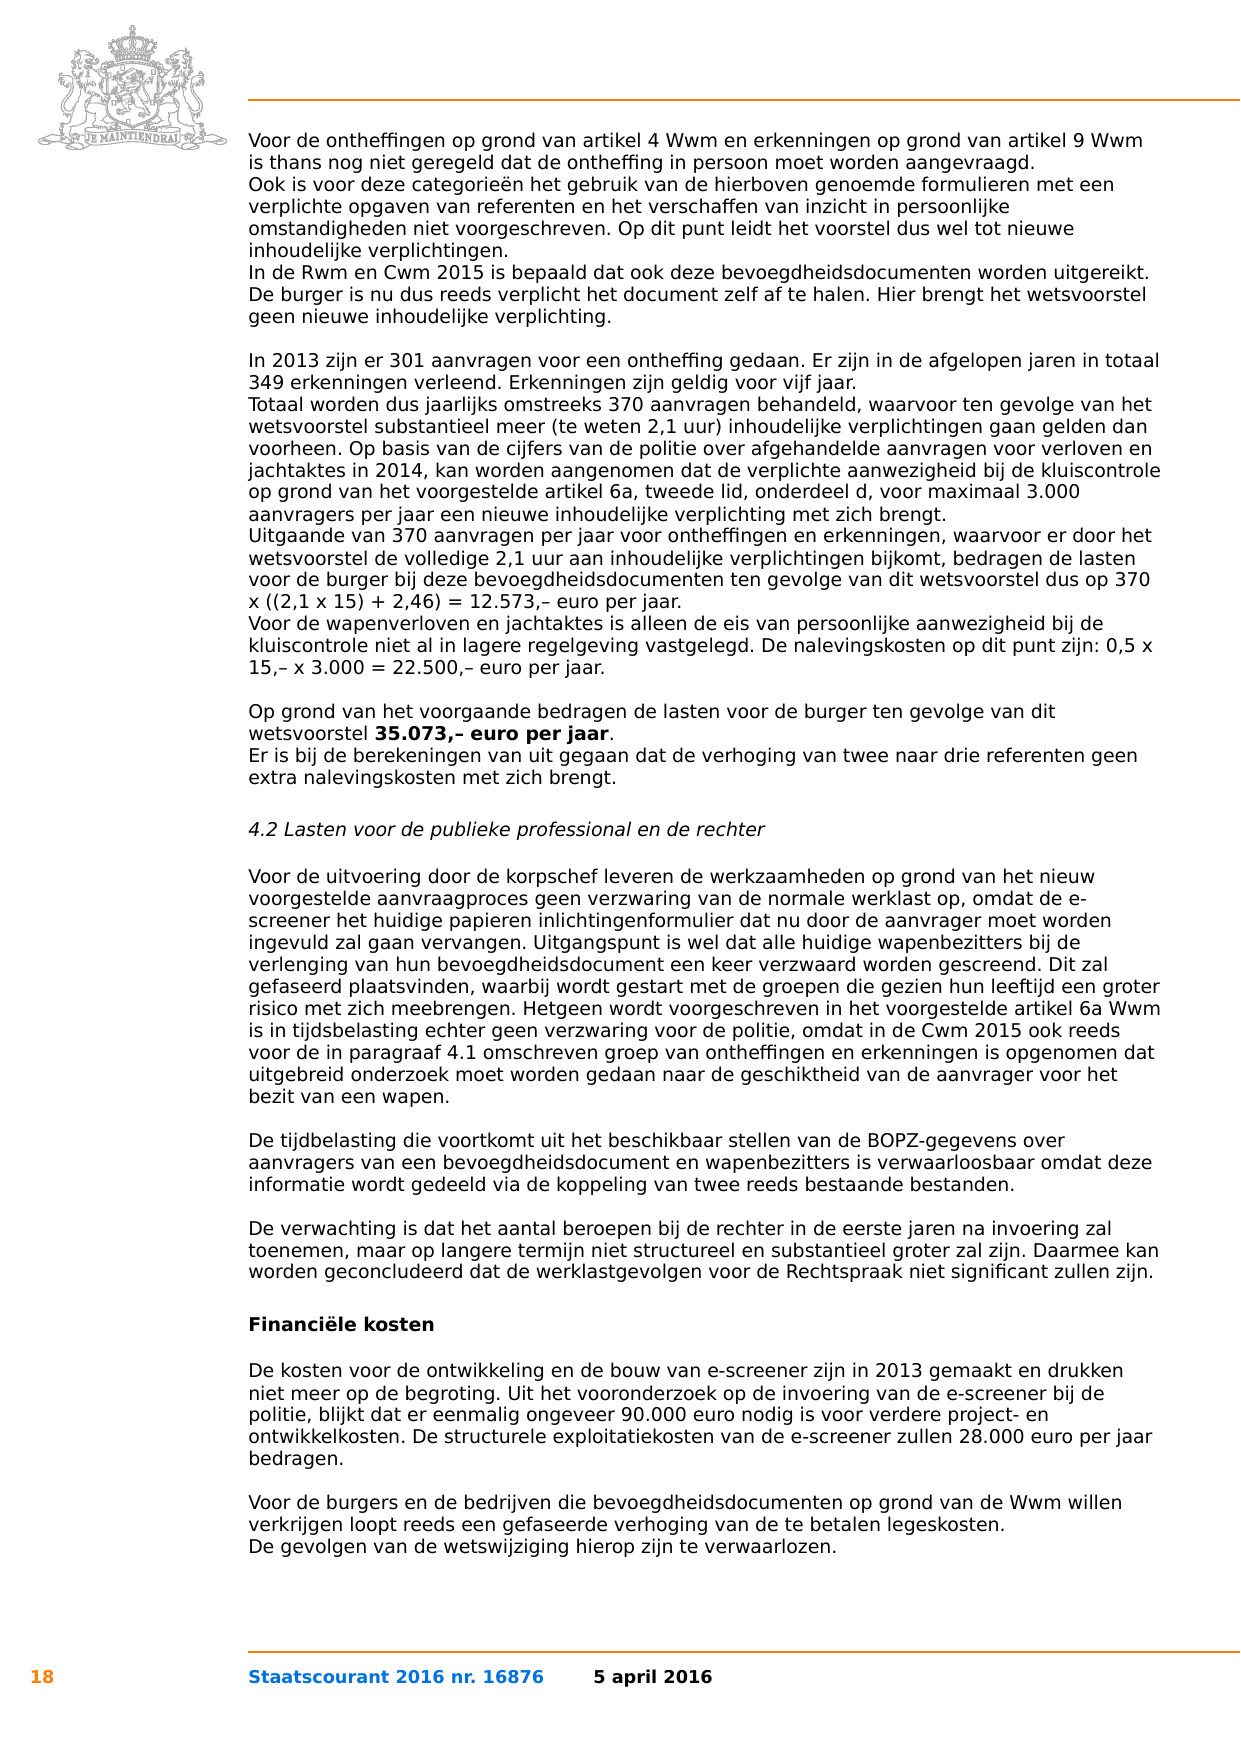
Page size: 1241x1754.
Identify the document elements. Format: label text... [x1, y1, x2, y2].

text Ook is voor deze categorieën het gebruik van de hierboven genoemde formulieren met een verplichte opgaven van referenten en het verschaffen van inzicht in persoonlijke omstandigheden niet voorgeschreven. Op dit punt leidt het voorstel dus wel tot nieuwe inhoudelijke verplichtingen. [248, 174, 1163, 262]
subtitle 4.2 Lasten voor de publieke professional en de rechter [248, 819, 1163, 841]
text In 2013 zijn er 301 aanvragen voor een ontheffing gedaan. Er zijn in de afgelopen jaren in totaal 349 erkenningen verleend. Erkenningen zijn geldig voor vijf jaar. [248, 349, 1163, 393]
text Er is bij de berekeningen van uit gegaan dat de verhoging van twee naar drie referenten geen extra nalevingskosten met zich brengt. [248, 745, 1163, 789]
text Voor de wapenverloven en jachtaktes is alleen de eis van persoonlijke aanwezigheid bij de kluiscontrole niet al in lagere regelgeving vastgelegd. De nalevingskosten op dit punt zijn: 0,5 x 15,– x 3.000 = 22.500,– euro per jaar. [248, 613, 1163, 679]
subtitle Financiële kosten [248, 1313, 1163, 1335]
picture [38, 25, 227, 150]
text Totaal worden dus jaarlijks omstreeks 370 aanvragen behandeld, waarvoor ten gevolge van het wetsvoorstel substantieel meer (te weten 2,1 uur) inhoudelijke verplichtingen gaan gelden dan voorheen. Op basis van de cijfers van de politie over afgehandelde aanvragen voor verloven en jachtaktes in 2014, kan worden aangenomen dat de verplichte aanwezigheid bij de kluiscontrole op grond van het voorgestelde artikel 6a, tweede lid, onderdeel d, voor maximaal 3.000 aanvragers per jaar een nieuwe inhoudelijke verplichting met zich brengt. [248, 393, 1163, 525]
text De tijdbelasting die voortkomt uit het beschikbaar stellen van de BOPZ-gegevens over aanvragers van een bevoegdheidsdocument en wapenbezitters is verwaarloosbaar omdat deze informatie wordt gedeeld via de koppeling van twee reeds bestaande bestanden. [248, 1130, 1163, 1196]
text De verwachting is dat het aantal beroepen bij de rechter in de eerste jaren na invoering zal toenemen, maar op langere termijn niet structureel en substantieel groter zal zijn. Daarmee kan worden geconcludeerd dat de werklastgevolgen voor de Rechtspraak niet significant zullen zijn. [248, 1217, 1163, 1283]
text Uitgaande van 370 aanvragen per jaar voor ontheffingen en erkenningen, waarvoor er door het wetsvoorstel de volledige 2,1 uur aan inhoudelijke verplichtingen bijkomt, bedragen de lasten voor de burger bij deze bevoegdheidsdocumenten ten gevolge van dit wetsvoorstel dus op 370 x ((2,1 x 15) + 2,46) = 12.573,– euro per jaar. [248, 525, 1163, 613]
text Voor de burgers en de bedrijven die bevoegdheidsdocumenten op grond van de Wwm willen verkrijgen loopt reeds een gefaseerde verhoging van de te betalen legeskosten. [248, 1492, 1163, 1536]
text Voor de uitvoering door de korpschef leveren de werkzaamheden op grond van het nieuw voorgestelde aanvraagproces geen verzwaring van de normale werklast op, omdat de e-screener het huidige papieren inlichtingenformulier dat nu door de aanvrager moet worden ingevuld zal gaan vervangen. Uitgangspunt is wel dat alle huidige wapenbezitters bij de verlenging van hun bevoegdheidsdocument een keer verzwaard worden gescreend. Dit zal gefaseerd plaatsvinden, waarbij wordt gestart met de groepen die gezien hun leeftijd een groter risico met zich meebrengen. Hetgeen wordt voorgeschreven in het voorgestelde artikel 6a Wwm is in tijdsbelasting echter geen verzwaring voor de politie, omdat in de Cwm 2015 ook reeds voor de in paragraaf 4.1 omschreven groep van ontheffingen en erkenningen is opgenomen dat uitgebreid onderzoek moet worden gedaan naar de geschiktheid van de aanvrager voor het bezit van een wapen. [248, 866, 1163, 1108]
text De kosten voor de ontwikkeling en de bouw van e-screener zijn in 2013 gemaakt en drukken niet meer op de begroting. Uit het vooronderzoek op de invoering van de e-screener bij de politie, blijkt dat er eenmalig ongeveer 90.000 euro nodig is voor verdere project- en ontwikkelkosten. De structurele exploitatiekosten van de e-screener zullen 28.000 euro per jaar bedragen. [248, 1360, 1163, 1470]
text Op grond van het voorgaande bedragen de lasten voor de burger ten gevolge van dit wetsvoorstel 35.073,– euro per jaar. [248, 701, 1163, 745]
text In de Rwm en Cwm 2015 is bepaald dat ook deze bevoegdheidsdocumenten worden uitgereikt. De burger is nu dus reeds verplicht het document zelf af te halen. Hier brengt het wetsvoorstel geen nieuwe inhoudelijke verplichting. [248, 262, 1163, 328]
text De gevolgen van de wetswijziging hierop zijn te verwaarlozen. [248, 1536, 1163, 1558]
text Voor de ontheffingen op grond van artikel 4 Wwm en erkenningen op grond van artikel 9 Wwm is thans nog niet geregeld dat de ontheffing in persoon moet worden aangevraagd. [248, 130, 1163, 174]
